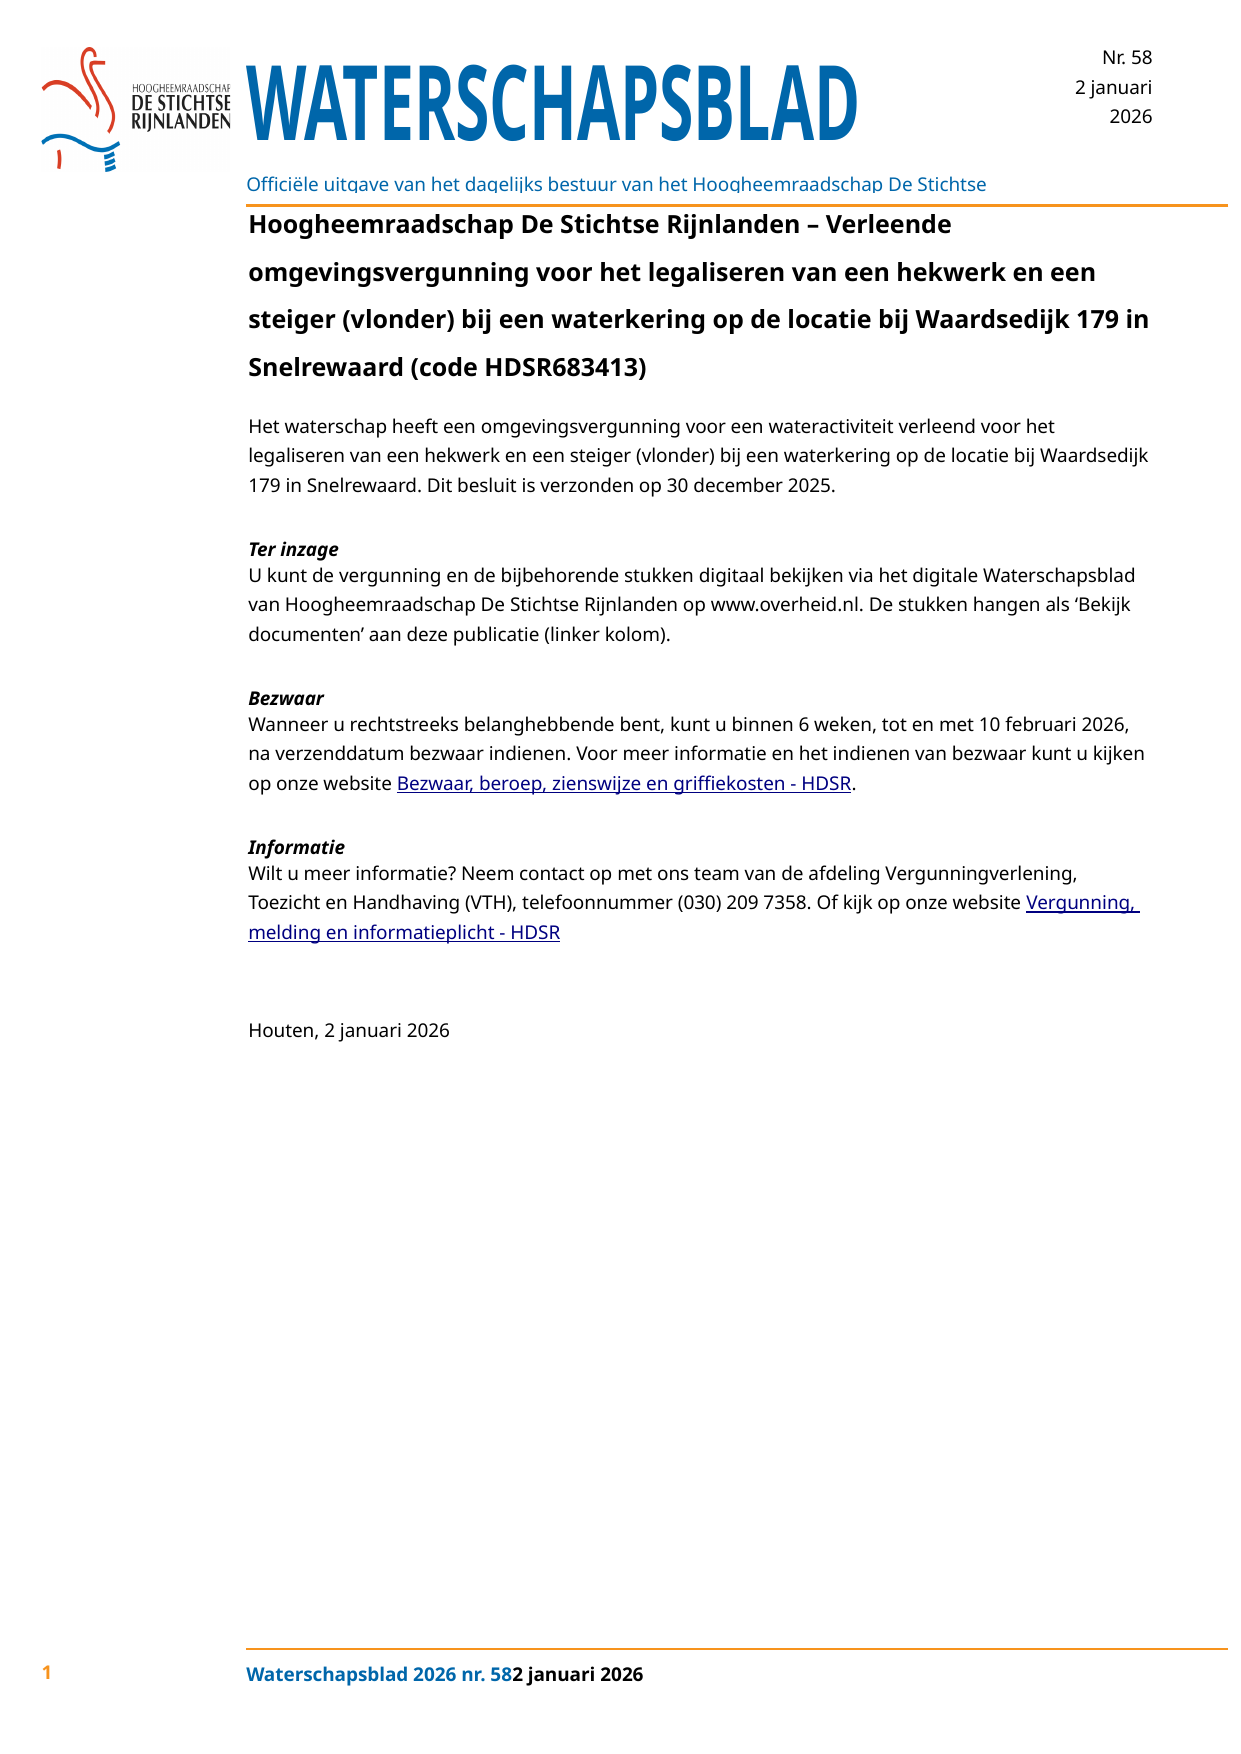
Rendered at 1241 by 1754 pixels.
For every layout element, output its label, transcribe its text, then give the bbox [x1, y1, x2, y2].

text Het waterschap heeft een omgevingsvergunning voor een wateractiviteit verleend voor het legaliseren van een hekwerk en een steiger (vlonder) bij een waterkering op de locatie bij Waardsedijk 179 in Snelrewaard. Dit besluit is verzonden op 30 december 2025. [248, 413, 1152, 498]
text Ter inzage [248, 536, 1152, 562]
picture [41, 47, 231, 172]
text Hoogheemraadschap De Stichtse Rijnlanden – Verleende omgevingsvergunning voor het legaliseren van een hekwerk en een steiger (vlonder) bij een waterkering op de locatie bij Waardsedijk 179 in Snelrewaard (code HDSR683413) [248, 207, 1152, 384]
text Wanneer u rechtstreeks belanghebbende bent, kunt u binnen 6 weken, tot en met 10 februari 2026, na verzenddatum bezwaar indienen. Voor meer informatie en het indienen van bezwaar kunt u kijken op onze website Bezwaar, beroep, zienswijze en griffiekosten - HDSR. [248, 711, 1152, 796]
text U kunt de vergunning en de bijbehorende stukken digitaal bekijken via het digitale Waterschapsblad van Hoogheemraadschap De Stichtse Rijnlanden op www.overheid.nl. De stukken hangen als ‘Bekijk documenten’ aan deze publicatie (linker kolom). [248, 562, 1152, 647]
text Wilt u meer informatie? Neem contact op met ons team van de afdeling Vergunningverlening, Toezicht en Handhaving (VTH), telefoonnummer (030) 209 7358. Of kijk op onze website Vergunning, melding en informatieplicht - HDSR [248, 860, 1152, 944]
text Houten, 2 januari 2026 [248, 1017, 1152, 1043]
text Bezwaar [248, 685, 1152, 711]
text Informatie [248, 834, 1152, 860]
